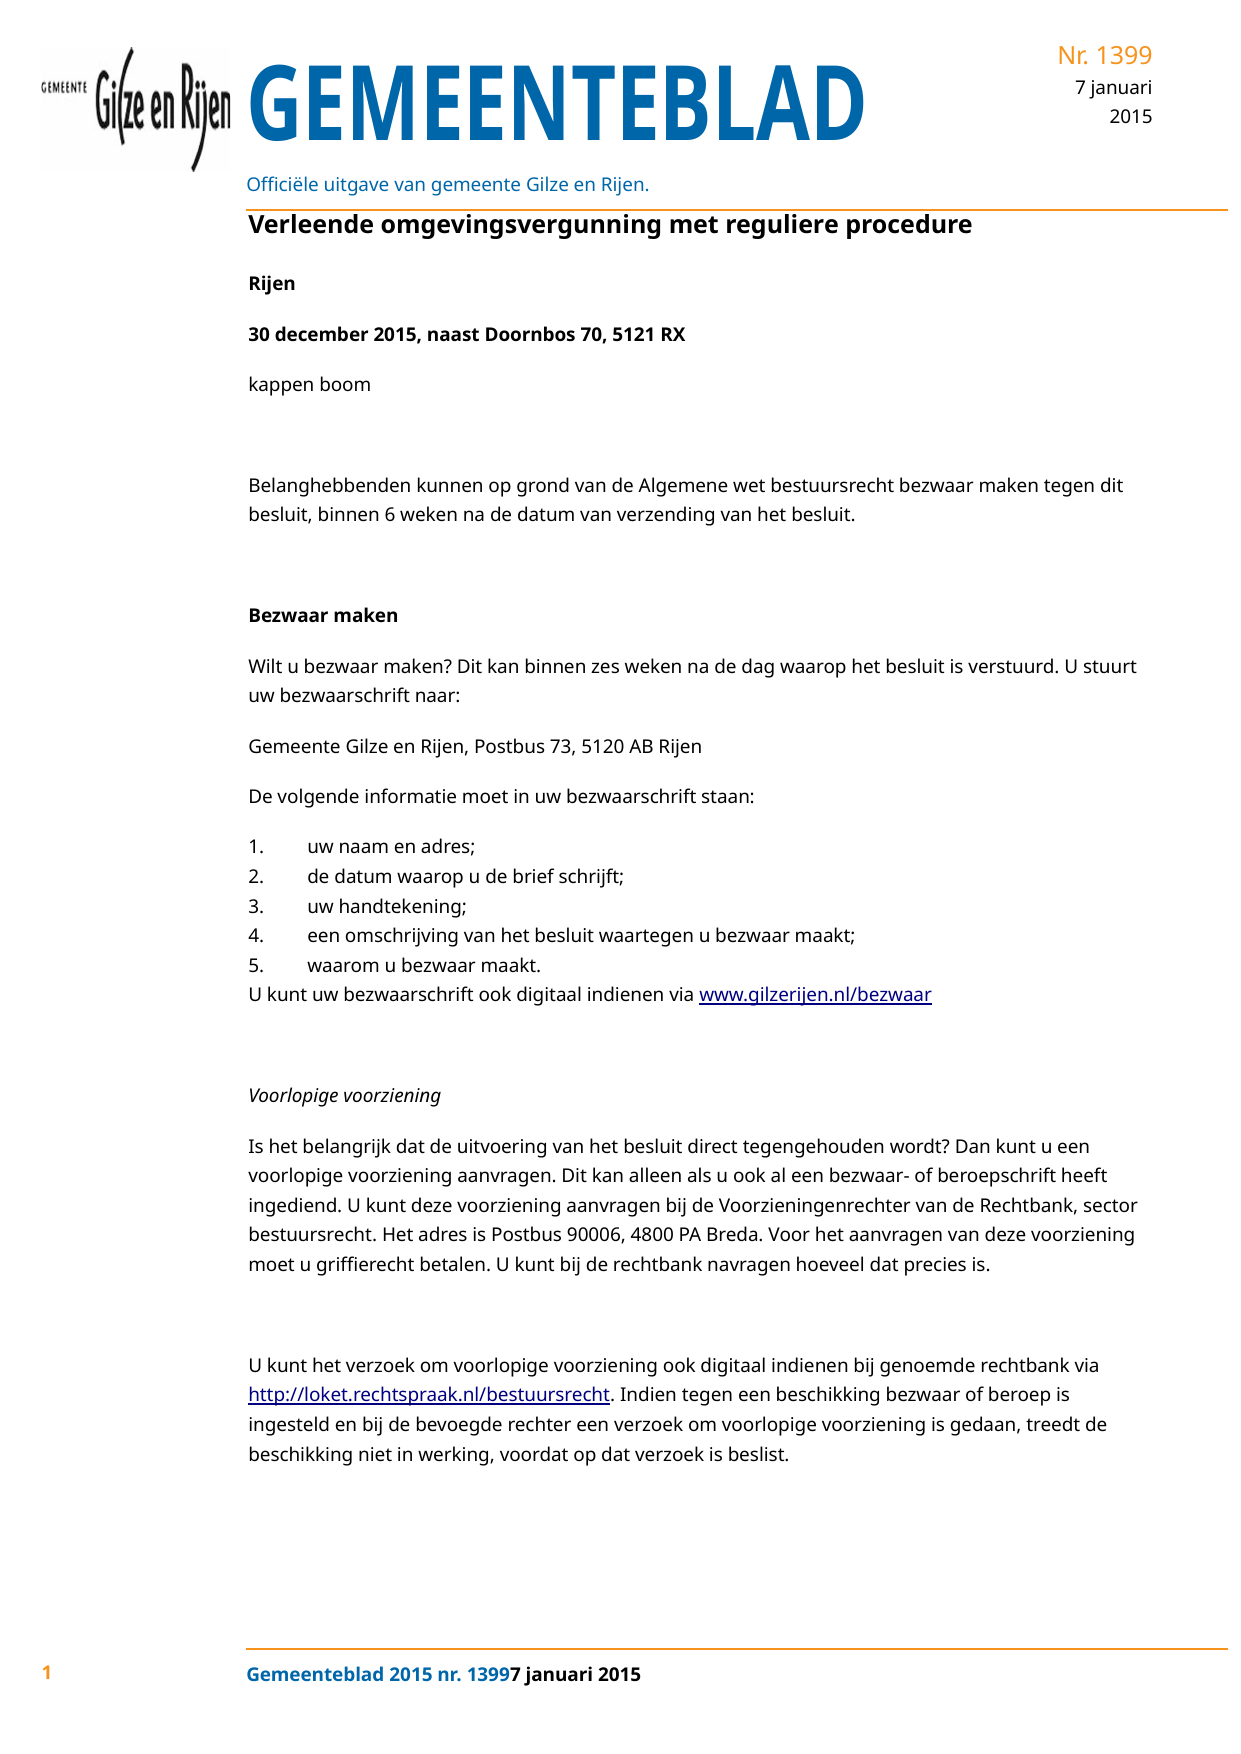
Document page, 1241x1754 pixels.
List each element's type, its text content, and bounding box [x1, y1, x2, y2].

text Voorlopige voorziening [248, 1082, 1152, 1108]
text kappen boom [248, 371, 1152, 397]
text U kunt het verzoek om voorlopige voorziening ook digitaal indienen bij genoemde rechtbank via http://loket.rechtspraak.nl/bestuursrecht. Indien tegen een beschikking bezwaar of beroep is ingesteld en bij de bevoegde rechter een verzoek om voorlopige voorziening is gedaan, treedt de beschikking niet in werking, voordat op dat verzoek is beslist. [248, 1352, 1152, 1466]
text Verleende omgevingsvergunning met reguliere procedure [248, 211, 1152, 241]
list de datum waarop u de brief schrijft; [248, 863, 1152, 889]
text U kunt uw bezwaarschrift ook digitaal indienen via www.gilzerijen.nl/bezwaar [248, 982, 1152, 1007]
text Rijen [248, 270, 1152, 296]
text De volgende informatie moet in uw bezwaarschrift staan: [248, 783, 1152, 809]
text Bezwaar maken [248, 602, 1152, 628]
list een omschrijving van het besluit waartegen u bezwaar maakt; [248, 922, 1152, 948]
list uw handtekening; [248, 893, 1152, 918]
text 30 december 2015, naast Doornbos 70, 5121 RX [248, 321, 1152, 346]
list waarom u bezwaar maakt. [248, 952, 1152, 978]
text Wilt u bezwaar maken? Dit kan binnen zes weken na de dag waarop het besluit is verstuurd. U stuurt uw bezwaarschrift naar: [248, 653, 1152, 708]
text Gemeente Gilze en Rijen, Postbus 73, 5120 AB Rijen [248, 733, 1152, 758]
picture [41, 47, 231, 172]
list uw naam en adres; [248, 834, 1152, 859]
text Is het belangrijk dat de uitvoering van het besluit direct tegengehouden wordt? Dan kunt u een voorlopige voorziening aanvragen. Dit kan alleen als u ook al een bezwaar- of beroepschrift heeft ingediend. U kunt deze voorziening aanvragen bij de Voorzieningenrechter van de Rechtbank, sector bestuursrecht. Het adres is Postbus 90006, 4800 PA Breda. Voor het aanvragen van deze voorziening moet u griffierecht betalen. U kunt bij de rechtbank navragen hoeveel dat precies is. [248, 1133, 1152, 1277]
text Belanghebbenden kunnen op grond van de Algemene wet bestuursrecht bezwaar maken tegen dit besluit, binnen 6 weken na de datum van verzending van het besluit. [248, 472, 1152, 527]
